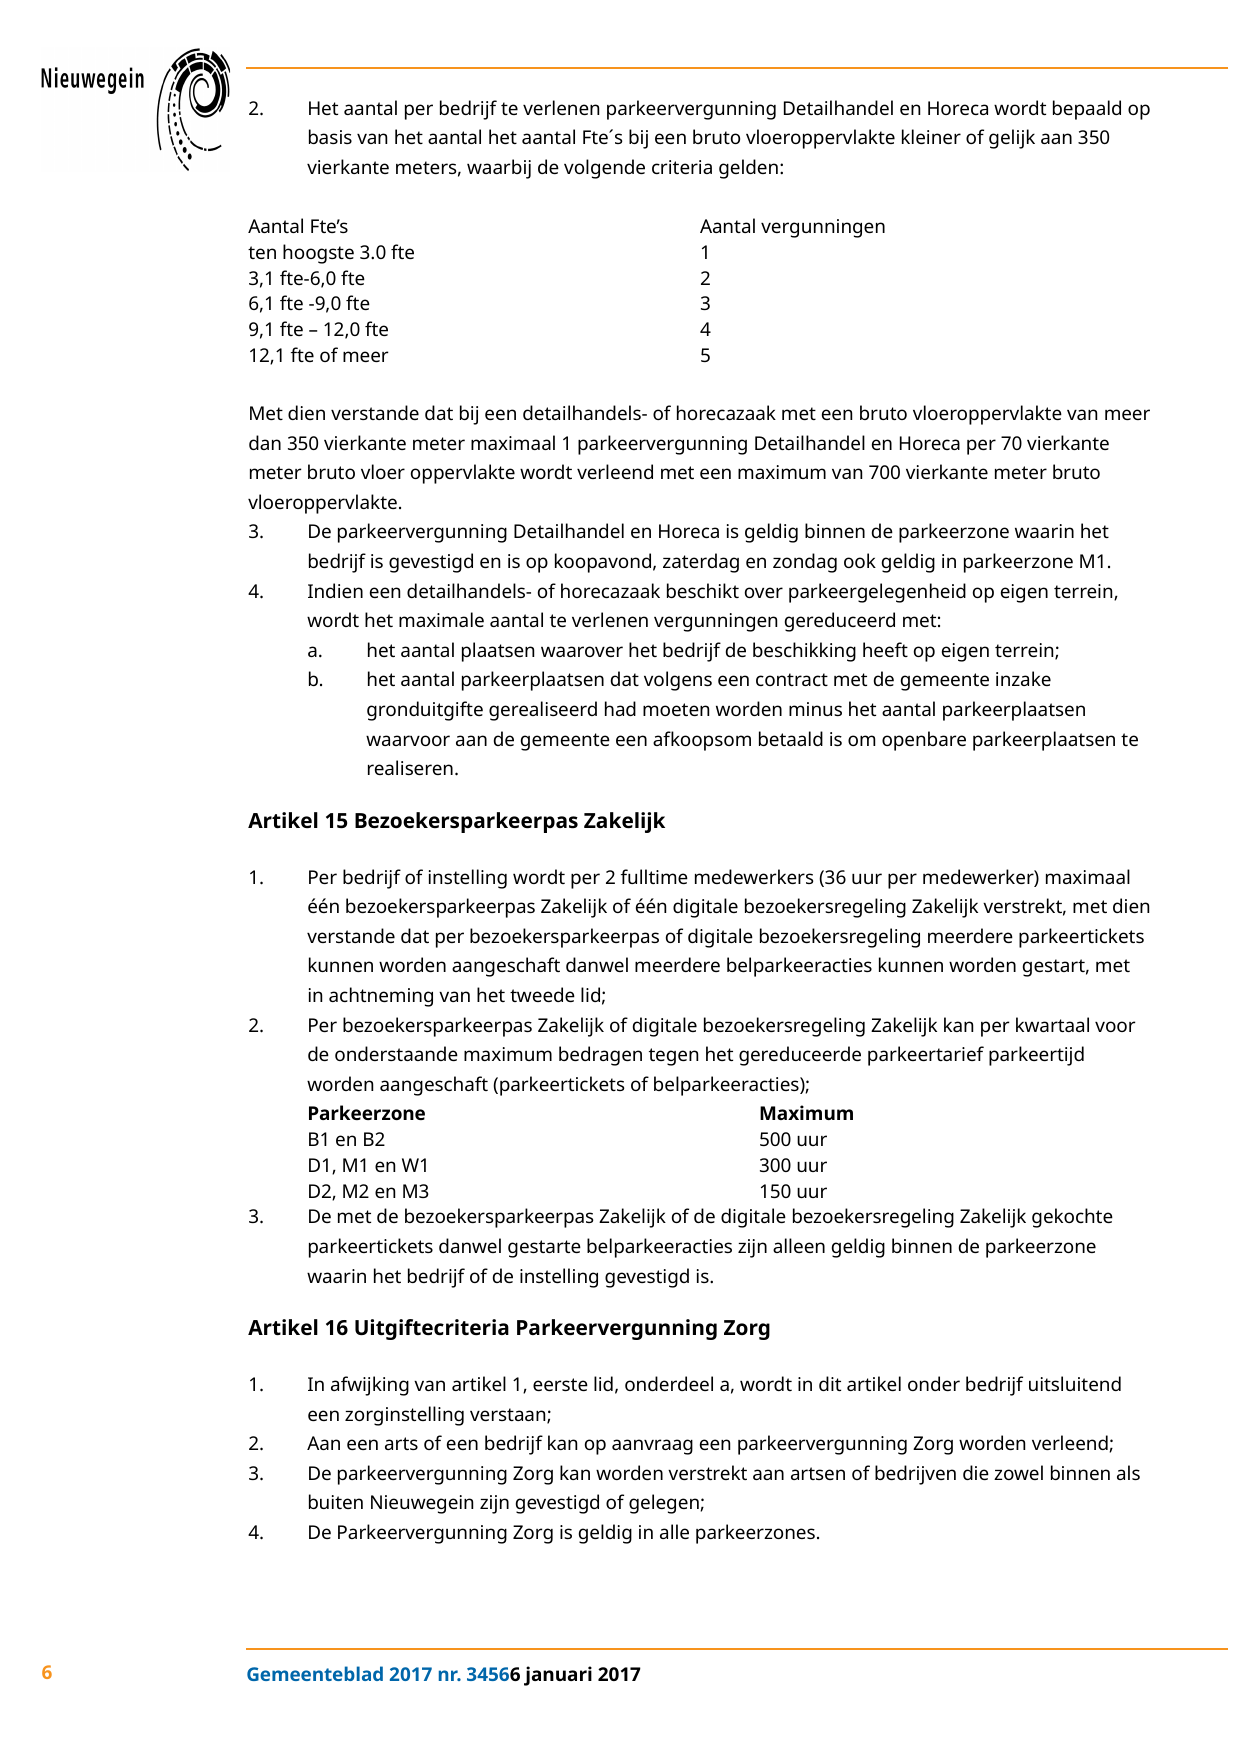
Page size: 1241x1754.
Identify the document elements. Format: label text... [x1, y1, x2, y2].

table_cell 3 [700, 290, 1152, 316]
table_cell 300 uur [759, 1152, 1211, 1178]
list De met de bezoekersparkeerpas Zakelijk of de digitale bezoekersregeling Zakelijk gekochte parkeertickets danwel gestarte belparkeeracties zijn alleen geldig binnen de parkeerzone waarin het bedrijf of de instelling gevestigd is. [248, 1204, 1152, 1288]
table_header Parkeerzone [307, 1101, 759, 1126]
table_header Maximum [759, 1101, 1211, 1126]
list In afwijking van artikel 1, eerste lid, onderdeel a, wordt in dit artikel onder bedrijf uitsluitend een zorginstelling verstaan; [248, 1371, 1152, 1427]
table_cell 1 [700, 239, 1152, 265]
table_header Aantal vergunningen [700, 213, 1152, 239]
list Het aantal per bedrijf te verlenen parkeervergunning Detailhandel en Horeca wordt bepaald op basis van het aantal het aantal Fte´s bij een bruto vloeroppervlakte kleiner of gelijk aan 350 vierkante meters, waarbij de volgende criteria gelden: [248, 95, 1152, 180]
text Met dien verstande dat bij een detailhandels- of horecazaak met een bruto vloeroppervlakte van meer dan 350 vierkante meter maximaal 1 parkeervergunning Detailhandel en Horeca per 70 vierkante meter bruto vloer oppervlakte wordt verleend met een maximum van 700 vierkante meter bruto vloeroppervlakte. [248, 400, 1152, 515]
list het aantal plaatsen waarover het bedrijf de beschikking heeft op eigen terrein; [307, 637, 1152, 663]
list Per bezoekersparkeerpas Zakelijk of digitale bezoekersregeling Zakelijk kan per kwartaal voor de onderstaande maximum bedragen tegen het gereduceerde parkeertarief parkeertijd worden aangeschaft (parkeertickets of belparkeeracties); [248, 1012, 1152, 1097]
list De parkeervergunning Zorg kan worden verstrekt aan artsen of bedrijven die zowel binnen als buiten Nieuwegein zijn gevestigd of gelegen; [248, 1460, 1152, 1515]
table_cell 150 uur [759, 1178, 1211, 1203]
table_header Aantal Fte’s [248, 213, 700, 239]
picture [41, 47, 231, 172]
table_cell ten hoogste 3.0 fte [248, 239, 700, 265]
table_cell 500 uur [759, 1126, 1211, 1152]
list De parkeervergunning Detailhandel en Horeca is geldig binnen de parkeerzone waarin het bedrijf is gevestigd en is op koopavond, zaterdag en zondag ook geldig in parkeerzone M1. [248, 519, 1152, 574]
table_cell 2 [700, 265, 1152, 290]
list De Parkeervergunning Zorg is geldig in alle parkeerzones. [248, 1519, 1152, 1545]
list het aantal parkeerplaatsen dat volgens een contract met de gemeente inzake gronduitgifte gerealiseerd had moeten worden minus het aantal parkeerplaatsen waarvoor aan de gemeente een afkoopsom betaald is om openbare parkeerplaatsen te realiseren. [307, 667, 1152, 781]
list Aan een arts of een bedrijf kan op aanvraag een parkeervergunning Zorg worden verleend; [248, 1430, 1152, 1456]
table_cell D2, M2 en M3 [307, 1178, 759, 1203]
table_cell 9,1 fte – 12,0 fte [248, 316, 700, 342]
table_cell 5 [700, 342, 1152, 368]
table_cell B1 en B2 [307, 1126, 759, 1152]
table_cell D1, M1 en W1 [307, 1152, 759, 1178]
list Per bedrijf of instelling wordt per 2 fulltime medewerkers (36 uur per medewerker) maximaal één bezoekersparkeerpas Zakelijk of één digitale bezoekersregeling Zakelijk verstrekt, met dien verstande dat per bezoekersparkeerpas of digitale bezoekersregeling meerdere parkeertickets kunnen worden aangeschaft danwel meerdere belparkeeracties kunnen worden gestart, met in achtneming van het tweede lid; [248, 864, 1152, 1008]
table_cell 3,1 fte-6,0 fte [248, 265, 700, 290]
table_cell 4 [700, 316, 1152, 342]
list Indien een detailhandels- of horecazaak beschikt over parkeergelegenheid op eigen terrein, wordt het maximale aantal te verlenen vergunningen gereduceerd met: [248, 578, 1152, 633]
table_cell 12,1 fte of meer [248, 342, 700, 368]
text Artikel 15 Bezoekersparkeerpas Zakelijk [248, 806, 1152, 834]
text Artikel 16 Uitgiftecriteria Parkeervergunning Zorg [248, 1313, 1152, 1342]
table_cell 6,1 fte -9,0 fte [248, 290, 700, 316]
